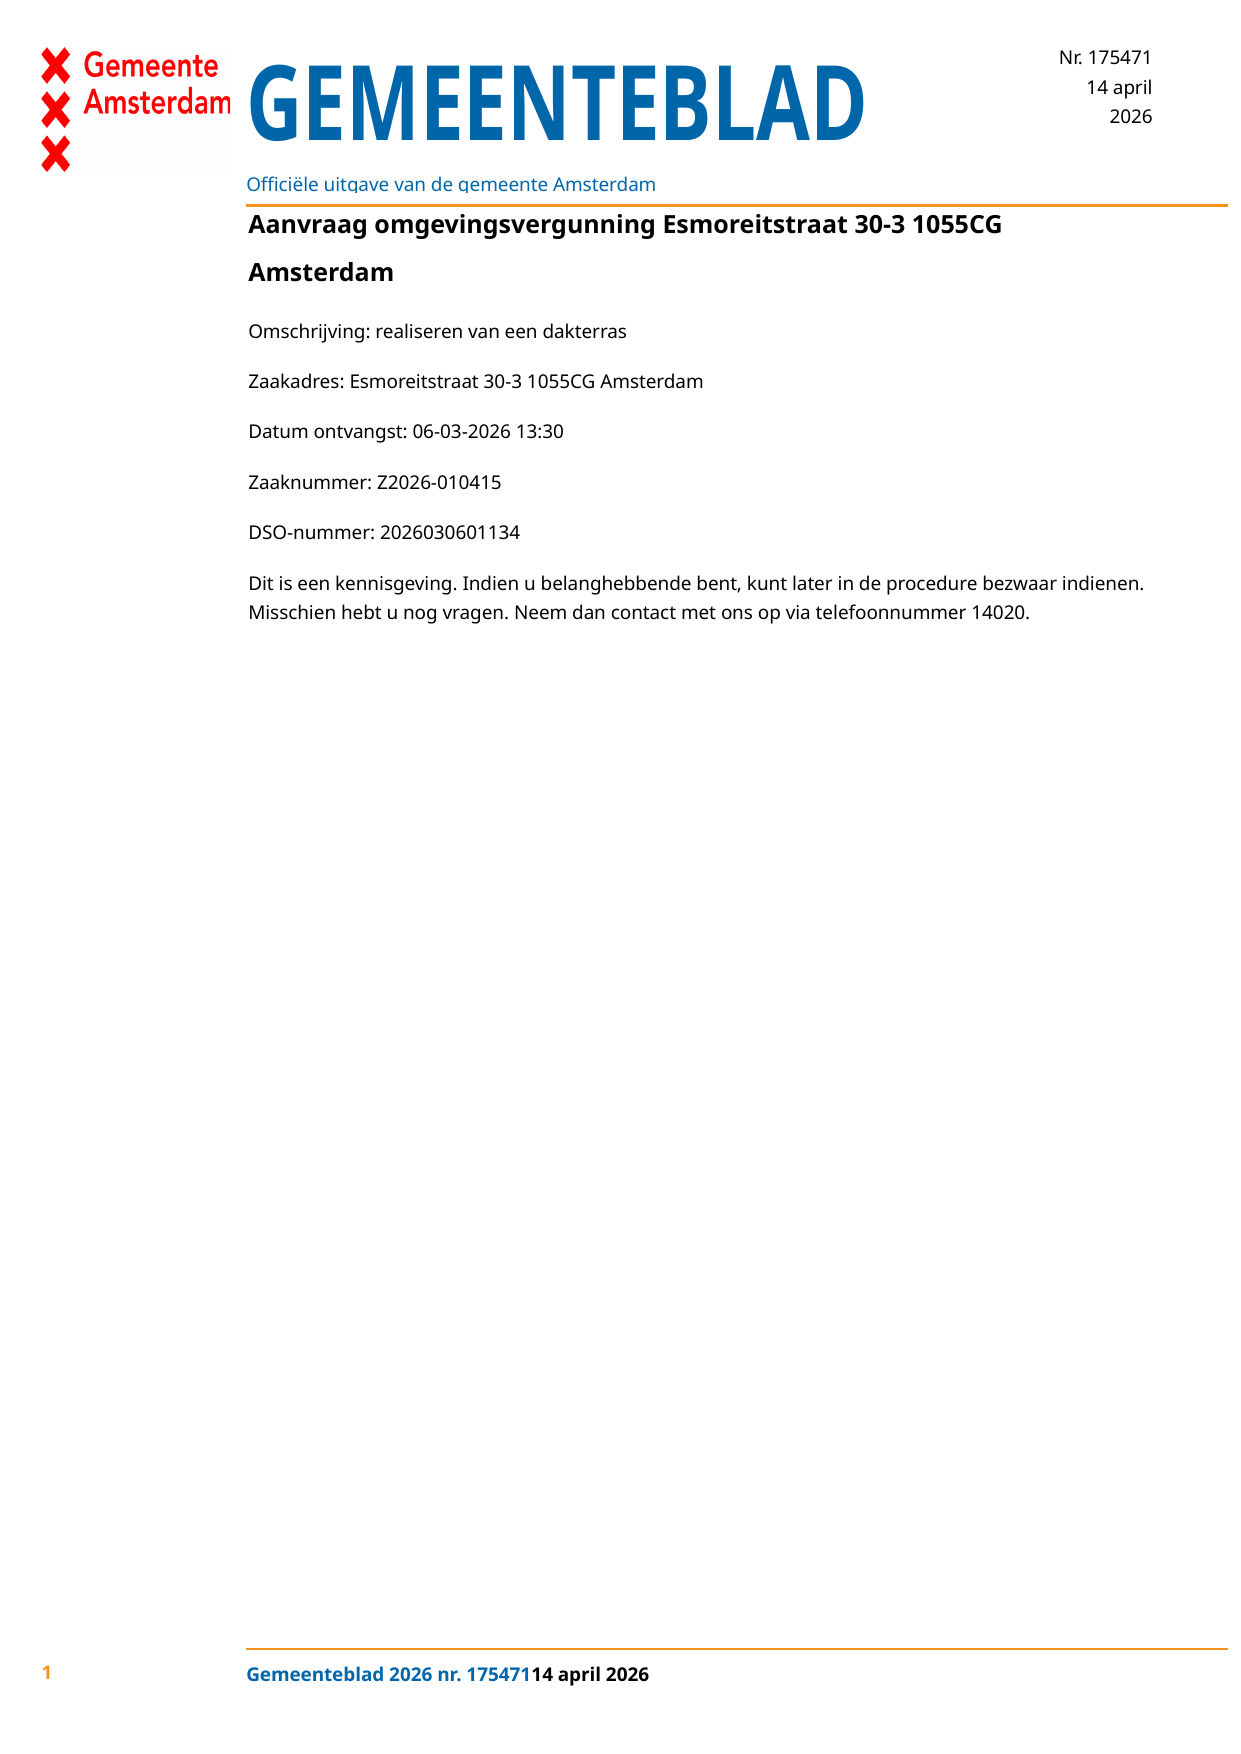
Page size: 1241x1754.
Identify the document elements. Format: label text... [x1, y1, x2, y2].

text Aanvraag omgevingsvergunning Esmoreitstraat 30-3 1055CG Amsterdam [248, 207, 1152, 288]
text Zaakadres: Esmoreitstraat 30-3 1055CG Amsterdam [248, 368, 1152, 394]
picture [41, 47, 231, 172]
text Dit is een kennisgeving. Indien u belanghebbende bent, kunt later in de procedure bezwaar indienen. Misschien hebt u nog vragen. Neem dan contact met ons op via telefoonnummer 14020. [248, 570, 1152, 625]
text Zaaknummer: Z2026-010415 [248, 469, 1152, 495]
text DSO-nummer: 2026030601134 [248, 519, 1152, 545]
text Omschrijving: realiseren van een dakterras [248, 318, 1152, 344]
text Datum ontvangst: 06-03-2026 13:30 [248, 419, 1152, 444]
